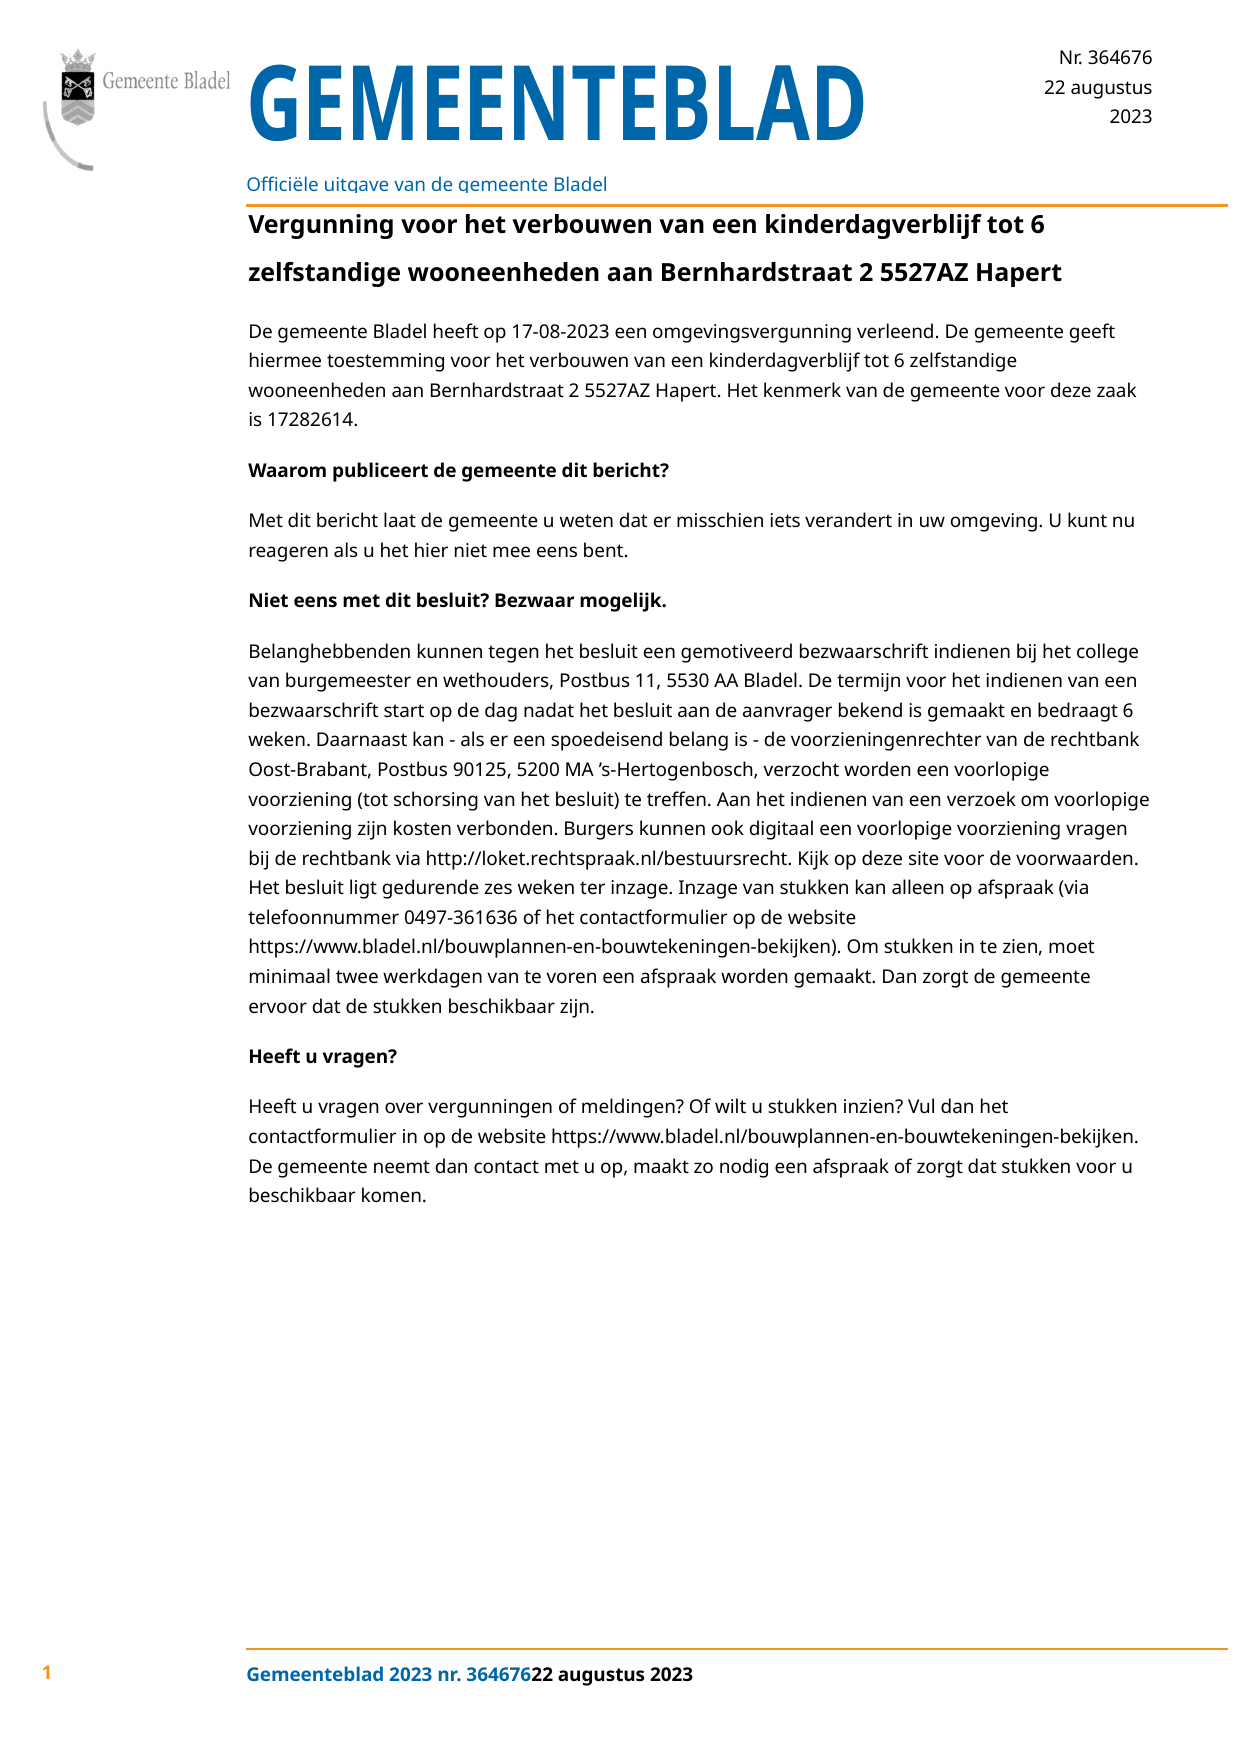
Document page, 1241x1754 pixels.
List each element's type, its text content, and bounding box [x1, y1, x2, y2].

text Vergunning voor het verbouwen van een kinderdagverblijf tot 6 zelfstandige wooneenheden aan Bernhardstraat 2 5527AZ Hapert [248, 207, 1152, 288]
text Heeft u vragen over vergunningen of meldingen? Of wilt u stukken inzien? Vul dan het contactformulier in op de website https://www.bladel.nl/bouwplannen-en-bouwtekeningen-bekijken. De gemeente neemt dan contact met u op, maakt zo nodig een afspraak of zorgt dat stukken voor u beschikbaar komen. [248, 1094, 1152, 1208]
text Belanghebbenden kunnen tegen het besluit een gemotiveerd bezwaarschrift indienen bij het college van burgemeester en wethouders, Postbus 11, 5530 AA Bladel. De termijn voor het indienen van een bezwaarschrift start op de dag nadat het besluit aan de aanvrager bekend is gemaakt en bedraagt 6 weken. Daarnaast kan - als er een spoedeisend belang is - de voorzieningenrechter van de rechtbank Oost-Brabant, Postbus 90125, 5200 MA ’s-Hertogenbosch, verzocht worden een voorlopige voorziening (tot schorsing van het besluit) te treffen. Aan het indienen van een verzoek om voorlopige voorziening zijn kosten verbonden. Burgers kunnen ook digitaal een voorlopige voorziening vragen bij de rechtbank via http://loket.rechtspraak.nl/bestuursrecht. Kijk op deze site voor de voorwaarden. Het besluit ligt gedurende zes weken ter inzage. Inzage van stukken kan alleen op afspraak (via telefoonnummer 0497-361636 of het contactformulier op de website https://www.bladel.nl/bouwplannen-en-bouwtekeningen-bekijken). Om stukken in te zien, moet minimaal twee werkdagen van te voren een afspraak worden gemaakt. Dan zorgt de gemeente ervoor dat de stukken beschikbaar zijn. [248, 638, 1152, 1019]
text Heeft u vragen? [248, 1043, 1152, 1069]
text De gemeente Bladel heeft op 17-08-2023 een omgevingsvergunning verleend. De gemeente geeft hiermee toestemming voor het verbouwen van een kinderdagverblijf tot 6 zelfstandige wooneenheden aan Bernhardstraat 2 5527AZ Hapert. Het kenmerk van de gemeente voor deze zaak is 17282614. [248, 318, 1152, 432]
text Met dit bericht laat de gemeente u weten dat er misschien iets verandert in uw omgeving. U kunt nu reageren als u het hier niet mee eens bent. [248, 507, 1152, 563]
text Niet eens met dit besluit? Bezwaar mogelijk. [248, 587, 1152, 613]
picture [41, 47, 231, 172]
text Waarom publiceert de gemeente dit bericht? [248, 457, 1152, 483]
